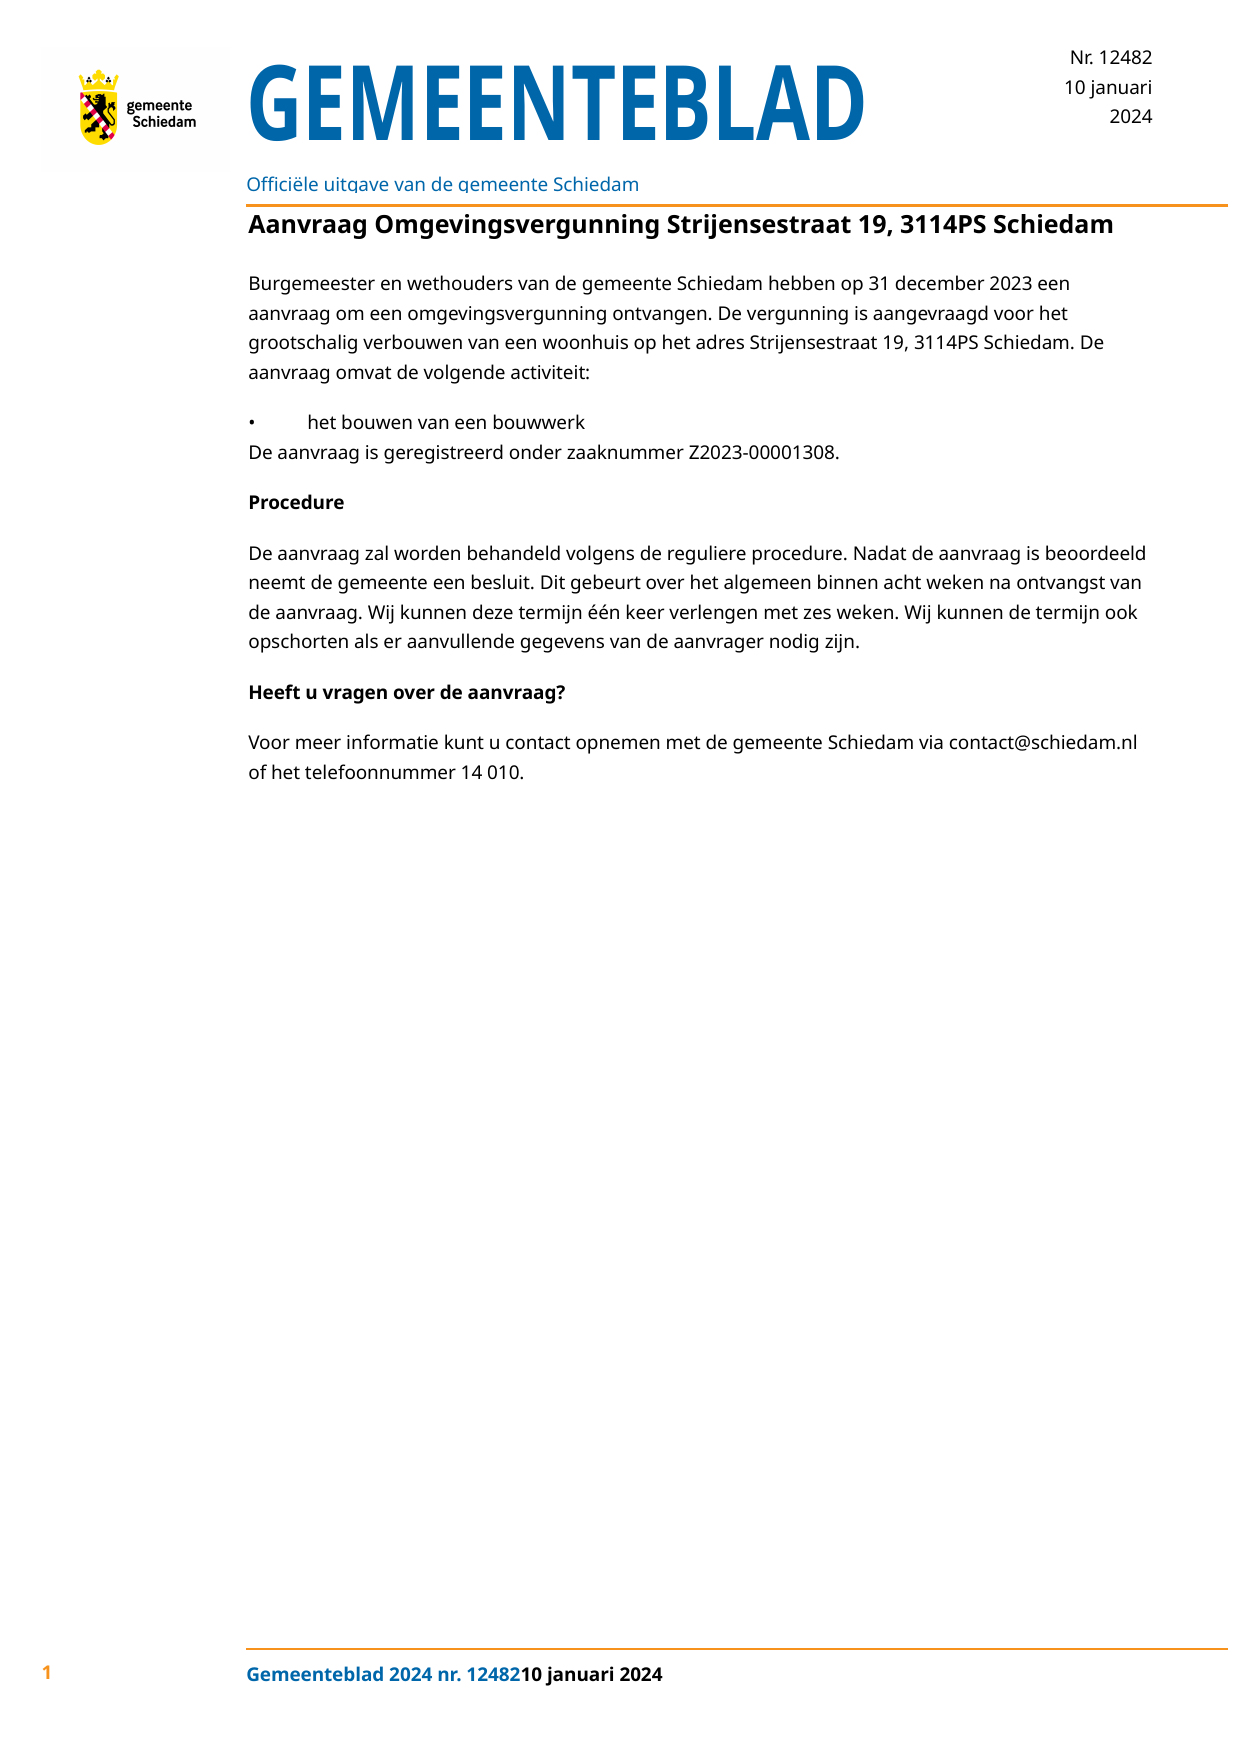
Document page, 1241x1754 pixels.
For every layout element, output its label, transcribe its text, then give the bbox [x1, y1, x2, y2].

text Aanvraag Omgevingsvergunning Strijensestraat 19, 3114PS Schiedam [248, 207, 1152, 241]
text De aanvraag zal worden behandeld volgens de reguliere procedure. Nadat de aanvraag is beoordeeld neemt de gemeente een besluit. Dit gebeurt over het algemeen binnen acht weken na ontvangst van de aanvraag. Wij kunnen deze termijn één keer verlengen met zes weken. Wij kunnen de termijn ook opschorten als er aanvullende gegevens van de aanvrager nodig zijn. [248, 540, 1152, 654]
list het bouwen van een bouwwerk [248, 409, 1152, 435]
text Heeft u vragen over de aanvraag? [248, 679, 1152, 705]
text De aanvraag is geregistreerd onder zaaknummer Z2023-00001308. [248, 439, 1152, 465]
picture [41, 47, 231, 172]
text Burgemeester en wethouders van de gemeente Schiedam hebben op 31 december 2023 een aanvraag om een omgevingsvergunning ontvangen. De vergunning is aangevraagd voor het grootschalig verbouwen van een woonhuis op het adres Strijensestraat 19, 3114PS Schiedam. De aanvraag omvat de volgende activiteit: [248, 270, 1152, 385]
text Voor meer informatie kunt u contact opnemen met de gemeente Schiedam via contact@schiedam.nl of het telefoonnummer 14 010. [248, 729, 1152, 785]
text Procedure [248, 489, 1152, 515]
